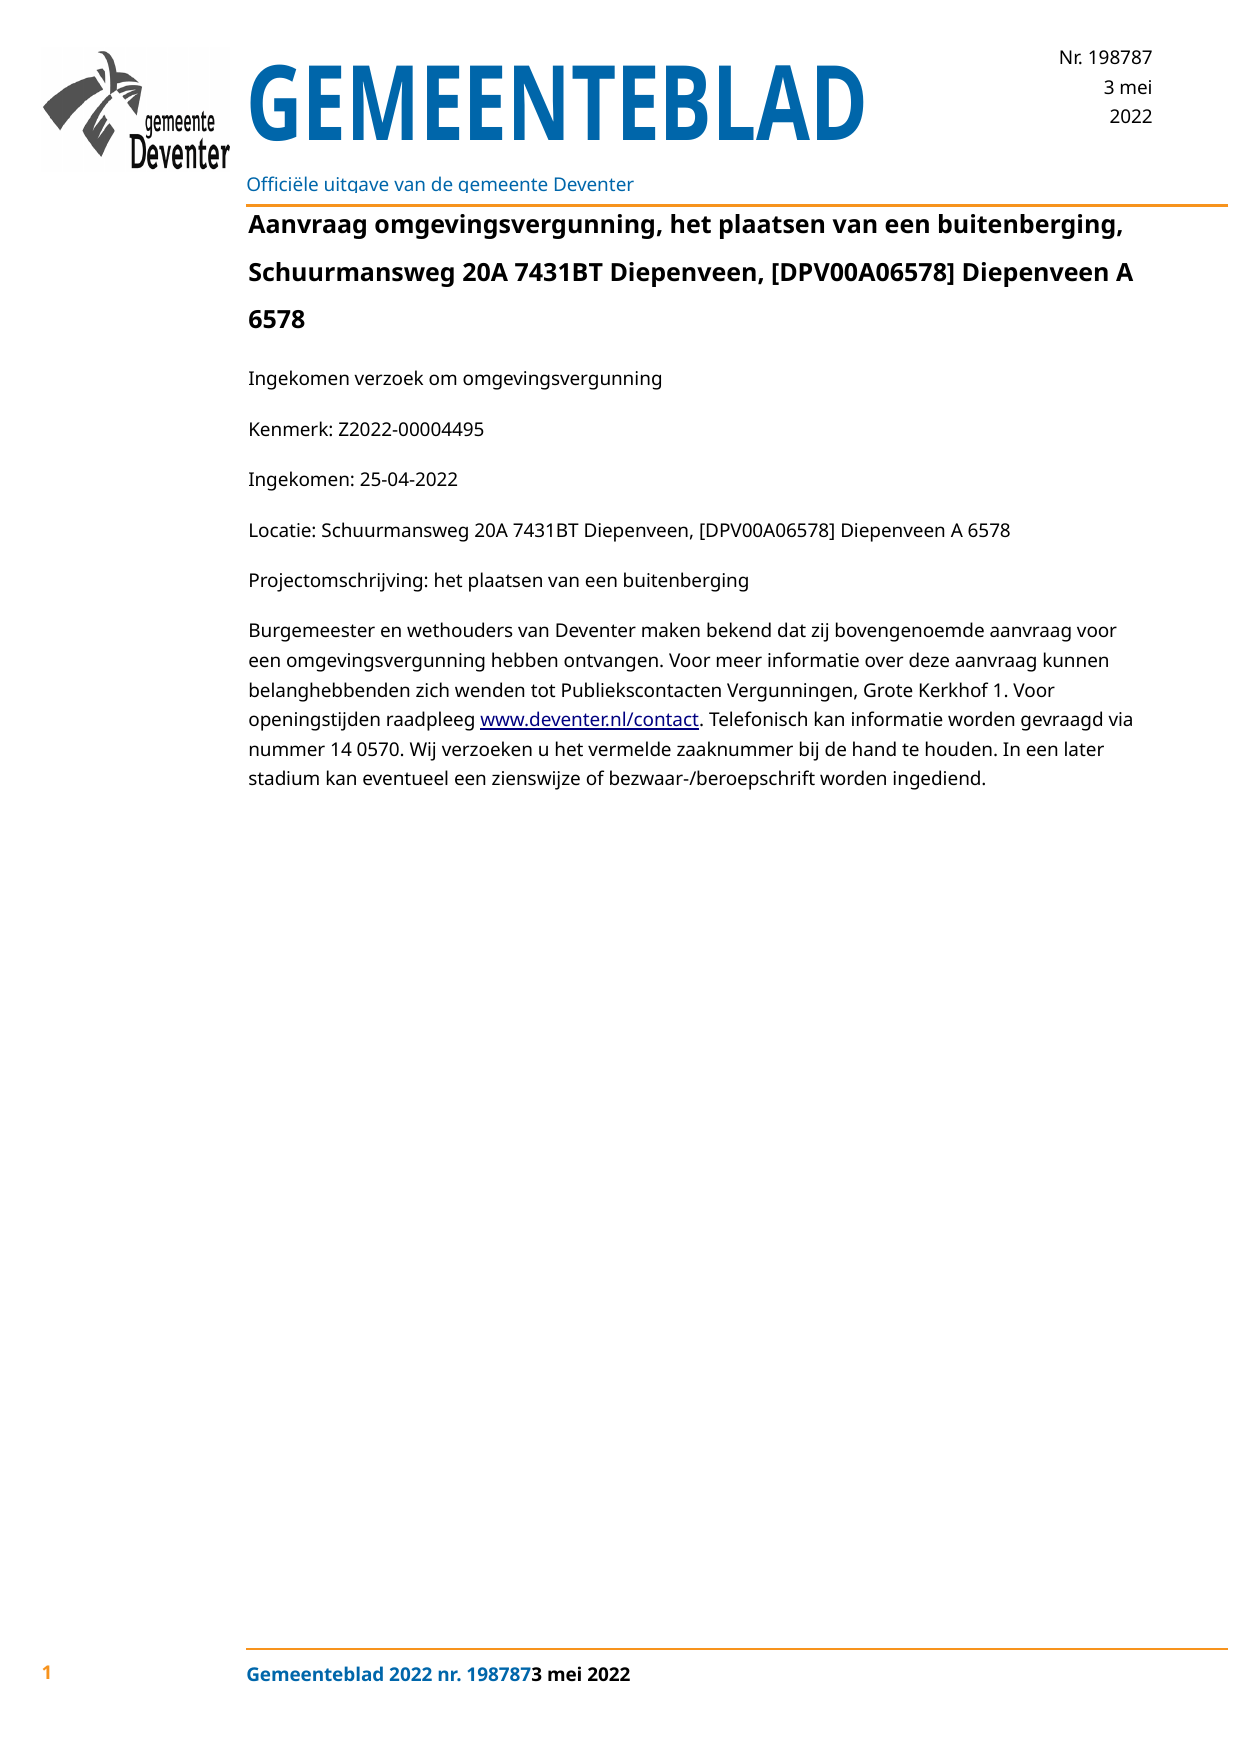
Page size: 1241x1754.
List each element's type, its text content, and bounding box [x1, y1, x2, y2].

text Locatie: Schuurmansweg 20A 7431BT Diepenveen, [DPV00A06578] Diepenveen A 6578 [248, 517, 1152, 542]
text Burgemeester en wethouders van Deventer maken bekend dat zij bovengenoemde aanvraag voor een omgevingsvergunning hebben ontvangen. Voor meer informatie over deze aanvraag kunnen belanghebbenden zich wenden tot Publiekscontacten Vergunningen, Grote Kerkhof 1. Voor openingstijden raadpleeg www.deventer.nl/contact. Telefonisch kan informatie worden gevraagd via nummer 14 0570. Wij verzoeken u het vermelde zaaknummer bij de hand te houden. In een later stadium kan eventueel een zienswijze of bezwaar-/beroepschrift worden ingediend. [248, 618, 1152, 791]
text Ingekomen verzoek om omgevingsvergunning [248, 366, 1152, 391]
text Aanvraag omgevingsvergunning, het plaatsen van een buitenberging, Schuurmansweg 20A 7431BT Diepenveen, [DPV00A06578] Diepenveen A 6578 [248, 207, 1152, 336]
picture [41, 47, 231, 172]
text Kenmerk: Z2022-00004495 [248, 416, 1152, 442]
text Ingekomen: 25-04-2022 [248, 466, 1152, 492]
text Projectomschrijving: het plaatsen van een buitenberging [248, 567, 1152, 593]
